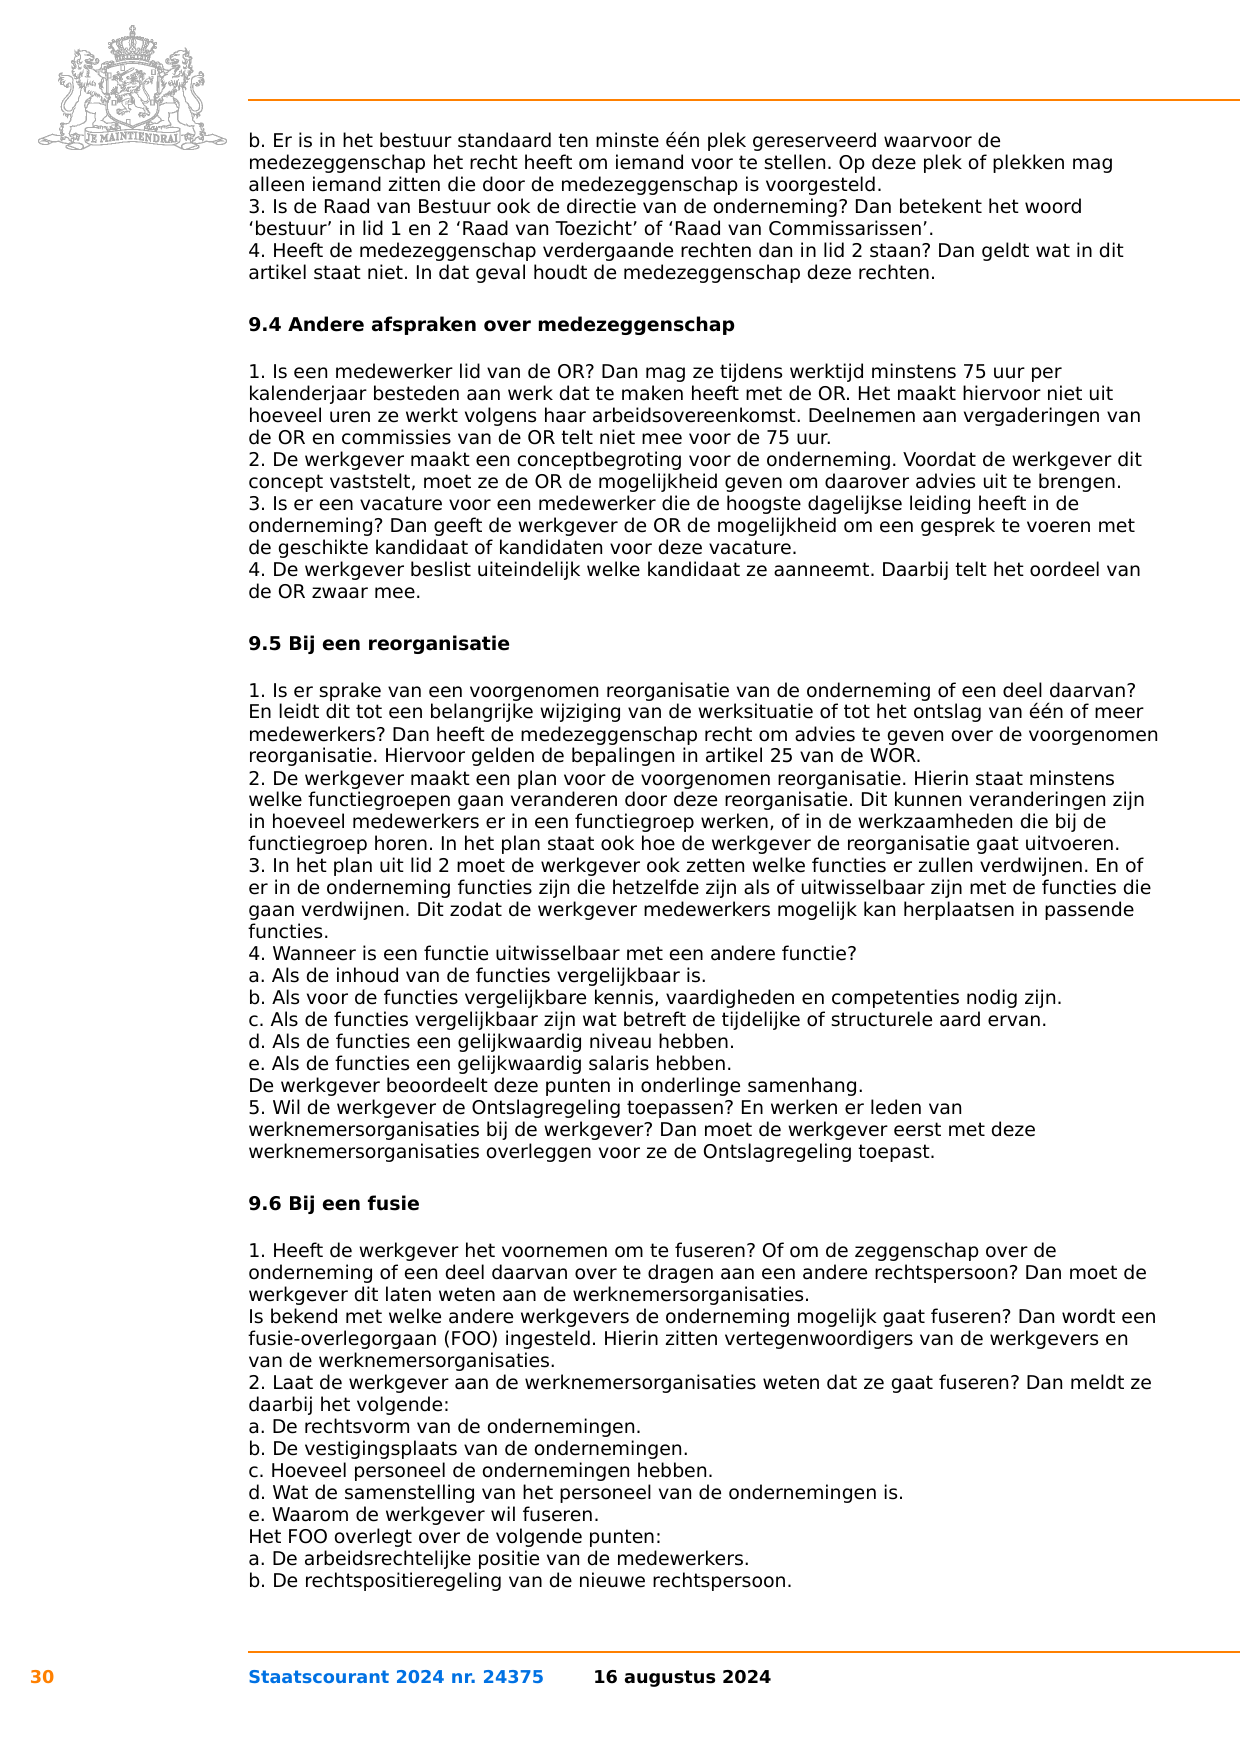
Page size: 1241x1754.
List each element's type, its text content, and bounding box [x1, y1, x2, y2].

text 2. De werkgever maakt een plan voor de voorgenomen reorganisatie. Hierin staat minstens welke functiegroepen gaan veranderen door deze reorganisatie. Dit kunnen veranderingen zijn in hoeveel medewerkers er in een functiegroep werken, of in de werkzaamheden die bij de functiegroep horen. In het plan staat ook hoe de werkgever de reorganisatie gaat uitvoeren. [248, 767, 1163, 855]
text a. De arbeidsrechtelijke positie van de medewerkers. [248, 1548, 1163, 1570]
text d. Wat de samenstelling van het personeel van de ondernemingen is. [248, 1482, 1163, 1504]
text d. Als de functies een gelijkwaardig niveau hebben. [248, 1031, 1163, 1053]
text 1. Is er sprake van een voorgenomen reorganisatie van de onderneming of een deel daarvan? En leidt dit tot een belangrijke wijziging van de werksituatie of tot het ontslag van één of meer medewerkers? Dan heeft de medezeggenschap recht om advies te geven over de voorgenomen reorganisatie. Hiervoor gelden de bepalingen in artikel 25 van de WOR. [248, 679, 1163, 767]
text 3. Is de Raad van Bestuur ook de directie van de onderneming? Dan betekent het woord ‘bestuur’ in lid 1 en 2 ‘Raad van Toezicht’ of ‘Raad van Commissarissen’. [248, 196, 1163, 240]
text Het FOO overlegt over de volgende punten: [248, 1526, 1163, 1548]
text b. De vestigingsplaats van de ondernemingen. [248, 1438, 1163, 1460]
text 4. Heeft de medezeggenschap verdergaande rechten dan in lid 2 staan? Dan geldt wat in dit artikel staat niet. In dat geval houdt de medezeggenschap deze rechten. [248, 240, 1163, 284]
text b. De rechtspositieregeling van de nieuwe rechtspersoon. [248, 1570, 1163, 1592]
text 2. De werkgever maakt een conceptbegroting voor de onderneming. Voordat de werkgever dit concept vaststelt, moet ze de OR de mogelijkheid geven om daarover advies uit te brengen. [248, 449, 1163, 493]
text c. Hoeveel personeel de ondernemingen hebben. [248, 1460, 1163, 1482]
text b. Als voor de functies vergelijkbare kennis, vaardigheden en competenties nodig zijn. [248, 987, 1163, 1009]
text e. Als de functies een gelijkwaardig salaris hebben. [248, 1053, 1163, 1075]
picture [38, 25, 227, 150]
text e. Waarom de werkgever wil fuseren. [248, 1504, 1163, 1526]
text 2. Laat de werkgever aan de werknemersorganisaties weten dat ze gaat fuseren? Dan meldt ze daarbij het volgende: [248, 1372, 1163, 1416]
text c. Als de functies vergelijkbaar zijn wat betreft de tijdelijke of structurele aard ervan. [248, 1009, 1163, 1031]
subtitle 9.5 Bij een reorganisatie [248, 632, 1163, 654]
subtitle 9.6 Bij een fusie [248, 1193, 1163, 1215]
text 4. Wanneer is een functie uitwisselbaar met een andere functie? [248, 943, 1163, 965]
subtitle 9.4 Andere afspraken over medezeggenschap [248, 314, 1163, 336]
text a. De rechtsvorm van de ondernemingen. [248, 1416, 1163, 1438]
text 3. In het plan uit lid 2 moet de werkgever ook zetten welke functies er zullen verdwijnen. En of er in de onderneming functies zijn die hetzelfde zijn als of uitwisselbaar zijn met de functies die gaan verdwijnen. Dit zodat de werkgever medewerkers mogelijk kan herplaatsen in passende functies. [248, 855, 1163, 943]
text Is bekend met welke andere werkgevers de onderneming mogelijk gaat fuseren? Dan wordt een fusie-overlegorgaan (FOO) ingesteld. Hierin zitten vertegenwoordigers van de werkgevers en van de werknemersorganisaties. [248, 1306, 1163, 1372]
text b. Er is in het bestuur standaard ten minste één plek gereserveerd waarvoor de medezeggenschap het recht heeft om iemand voor te stellen. Op deze plek of plekken mag alleen iemand zitten die door de medezeggenschap is voorgesteld. [248, 130, 1163, 196]
text 3. Is er een vacature voor een medewerker die de hoogste dagelijkse leiding heeft in de onderneming? Dan geeft de werkgever de OR de mogelijkheid om een gesprek te voeren met de geschikte kandidaat of kandidaten voor deze vacature. [248, 493, 1163, 558]
text 1. Heeft de werkgever het voornemen om te fuseren? Of om de zeggenschap over de onderneming of een deel daarvan over te dragen aan een andere rechtspersoon? Dan moet de werkgever dit laten weten aan de werknemersorganisaties. [248, 1240, 1163, 1306]
text De werkgever beoordeelt deze punten in onderlinge samenhang. [248, 1075, 1163, 1097]
text 4. De werkgever beslist uiteindelijk welke kandidaat ze aanneemt. Daarbij telt het oordeel van de OR zwaar mee. [248, 558, 1163, 602]
text 5. Wil de werkgever de Ontslagregeling toepassen? En werken er leden van werknemersorganisaties bij de werkgever? Dan moet de werkgever eerst met deze werknemersorganisaties overleggen voor ze de Ontslagregeling toepast. [248, 1097, 1163, 1163]
text a. Als de inhoud van de functies vergelijkbaar is. [248, 965, 1163, 987]
text 1. Is een medewerker lid van de OR? Dan mag ze tijdens werktijd minstens 75 uur per kalenderjaar besteden aan werk dat te maken heeft met de OR. Het maakt hiervoor niet uit hoeveel uren ze werkt volgens haar arbeidsovereenkomst. Deelnemen aan vergaderingen van de OR en commissies van de OR telt niet mee voor de 75 uur. [248, 361, 1163, 449]
